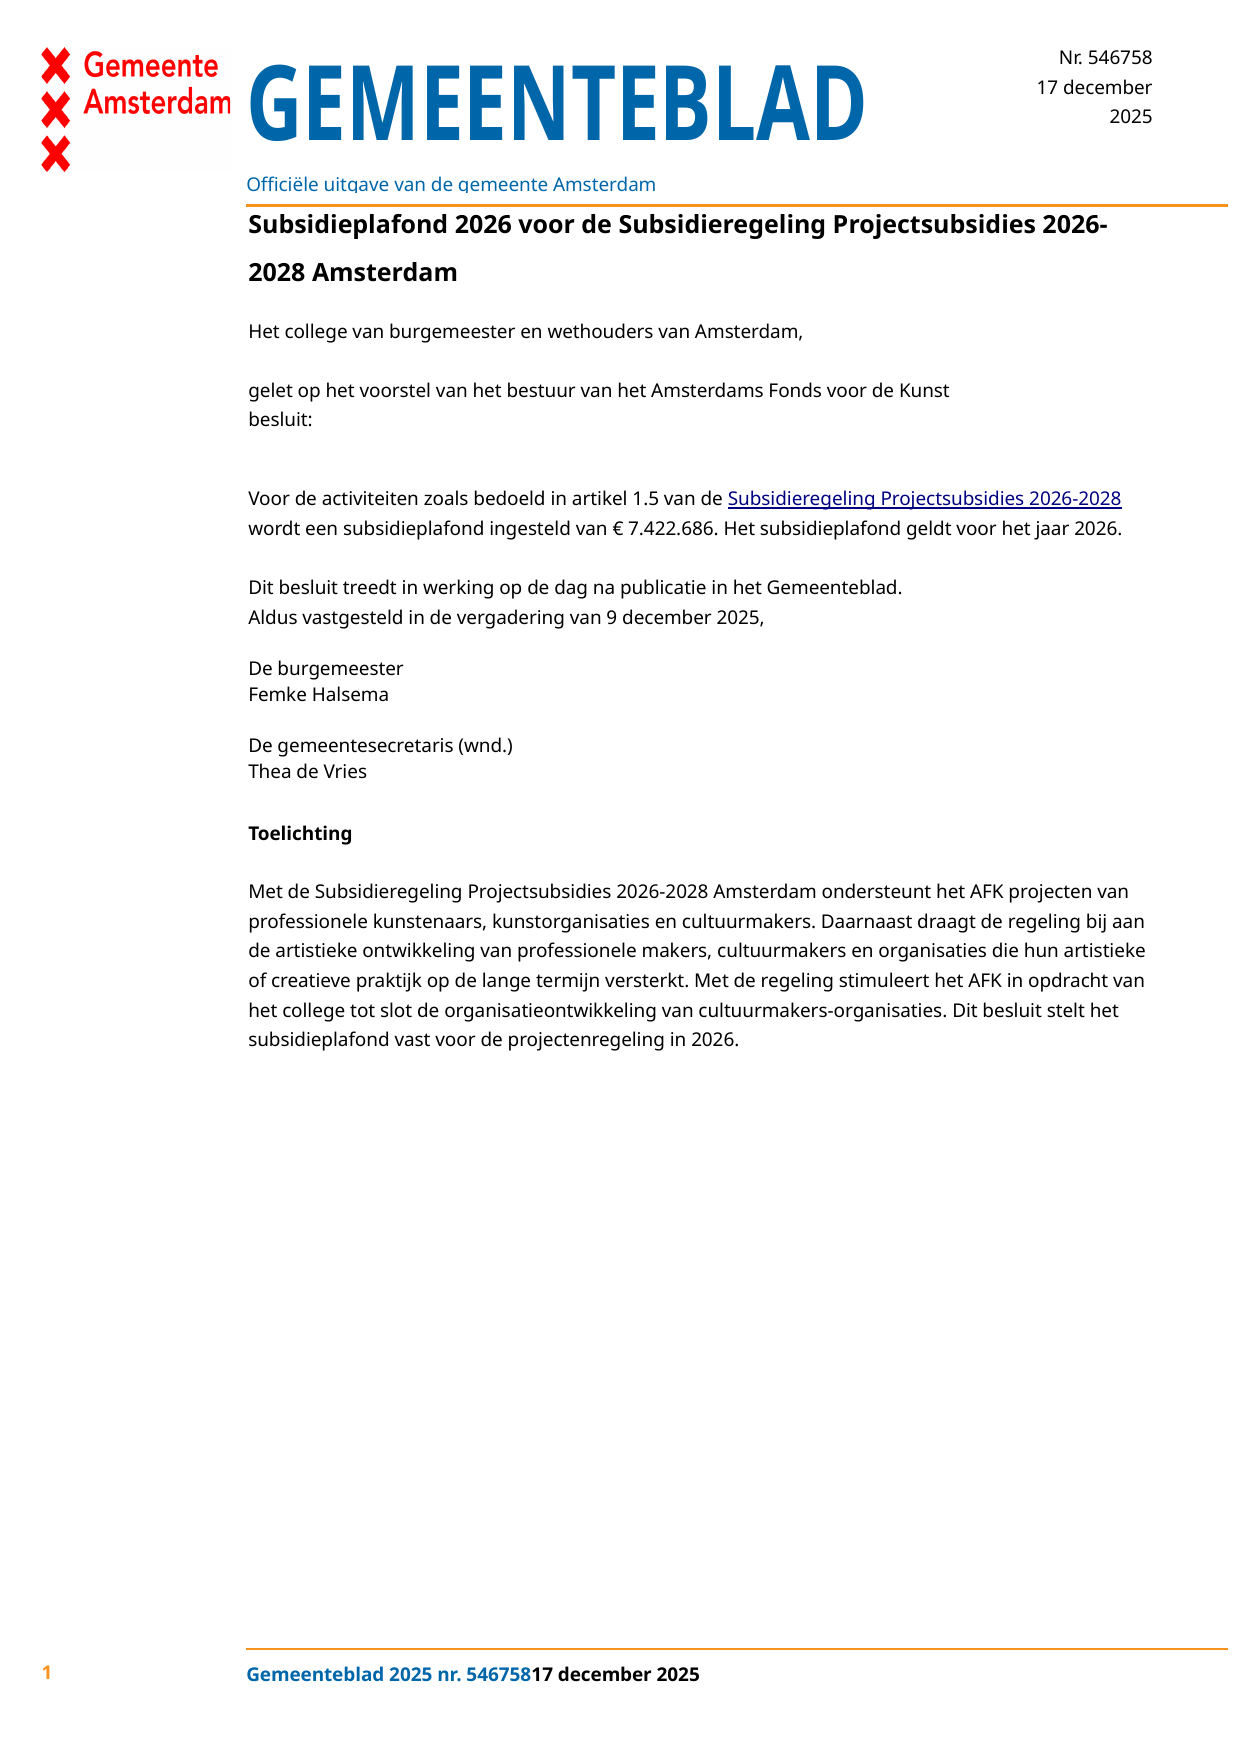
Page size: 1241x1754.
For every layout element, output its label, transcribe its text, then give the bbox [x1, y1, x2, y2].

text Aldus vastgesteld in de vergadering van 9 december 2025, [248, 604, 1152, 629]
text Thea de Vries [248, 758, 1152, 784]
picture [41, 47, 231, 172]
text Femke Halsema [248, 681, 1152, 707]
text Subsidieplafond 2026 voor de Subsidieregeling Projectsubsidies 2026-2028 Amsterdam [248, 207, 1152, 288]
text Dit besluit treedt in werking op de dag na publicatie in het Gemeenteblad. [248, 574, 1152, 600]
text Toelichting [248, 810, 1152, 849]
text De gemeentesecretaris (wnd.) [248, 732, 1152, 758]
text Met de Subsidieregeling Projectsubsidies 2026-2028 Amsterdam ondersteunt het AFK projecten van professionele kunstenaars, kunstorganisaties en cultuurmakers. Daarnaast draagt de regeling bij aan de artistieke ontwikkeling van professionele makers, cultuurmakers en organisaties die hun artistieke of creatieve praktijk op de lange termijn versterkt. Met de regeling stimuleert het AFK in opdracht van het college tot slot de organisatieontwikkeling van cultuurmakers-organisaties. Dit besluit stelt het subsidieplafond vast voor de projectenregeling in 2026. [248, 878, 1152, 1052]
text besluit: [248, 407, 1152, 432]
text Voor de activiteiten zoals bedoeld in artikel 1.5 van de Subsidieregeling Projectsubsidies 2026-2028 wordt een subsidieplafond ingesteld van € 7.422.686. Het subsidieplafond geldt voor het jaar 2026. [248, 486, 1152, 541]
text gelet op het voorstel van het bestuur van het Amsterdams Fonds voor de Kunst [248, 377, 1152, 403]
text Het college van burgemeester en wethouders van Amsterdam, [248, 318, 1152, 344]
text De burgemeester [248, 655, 1152, 681]
